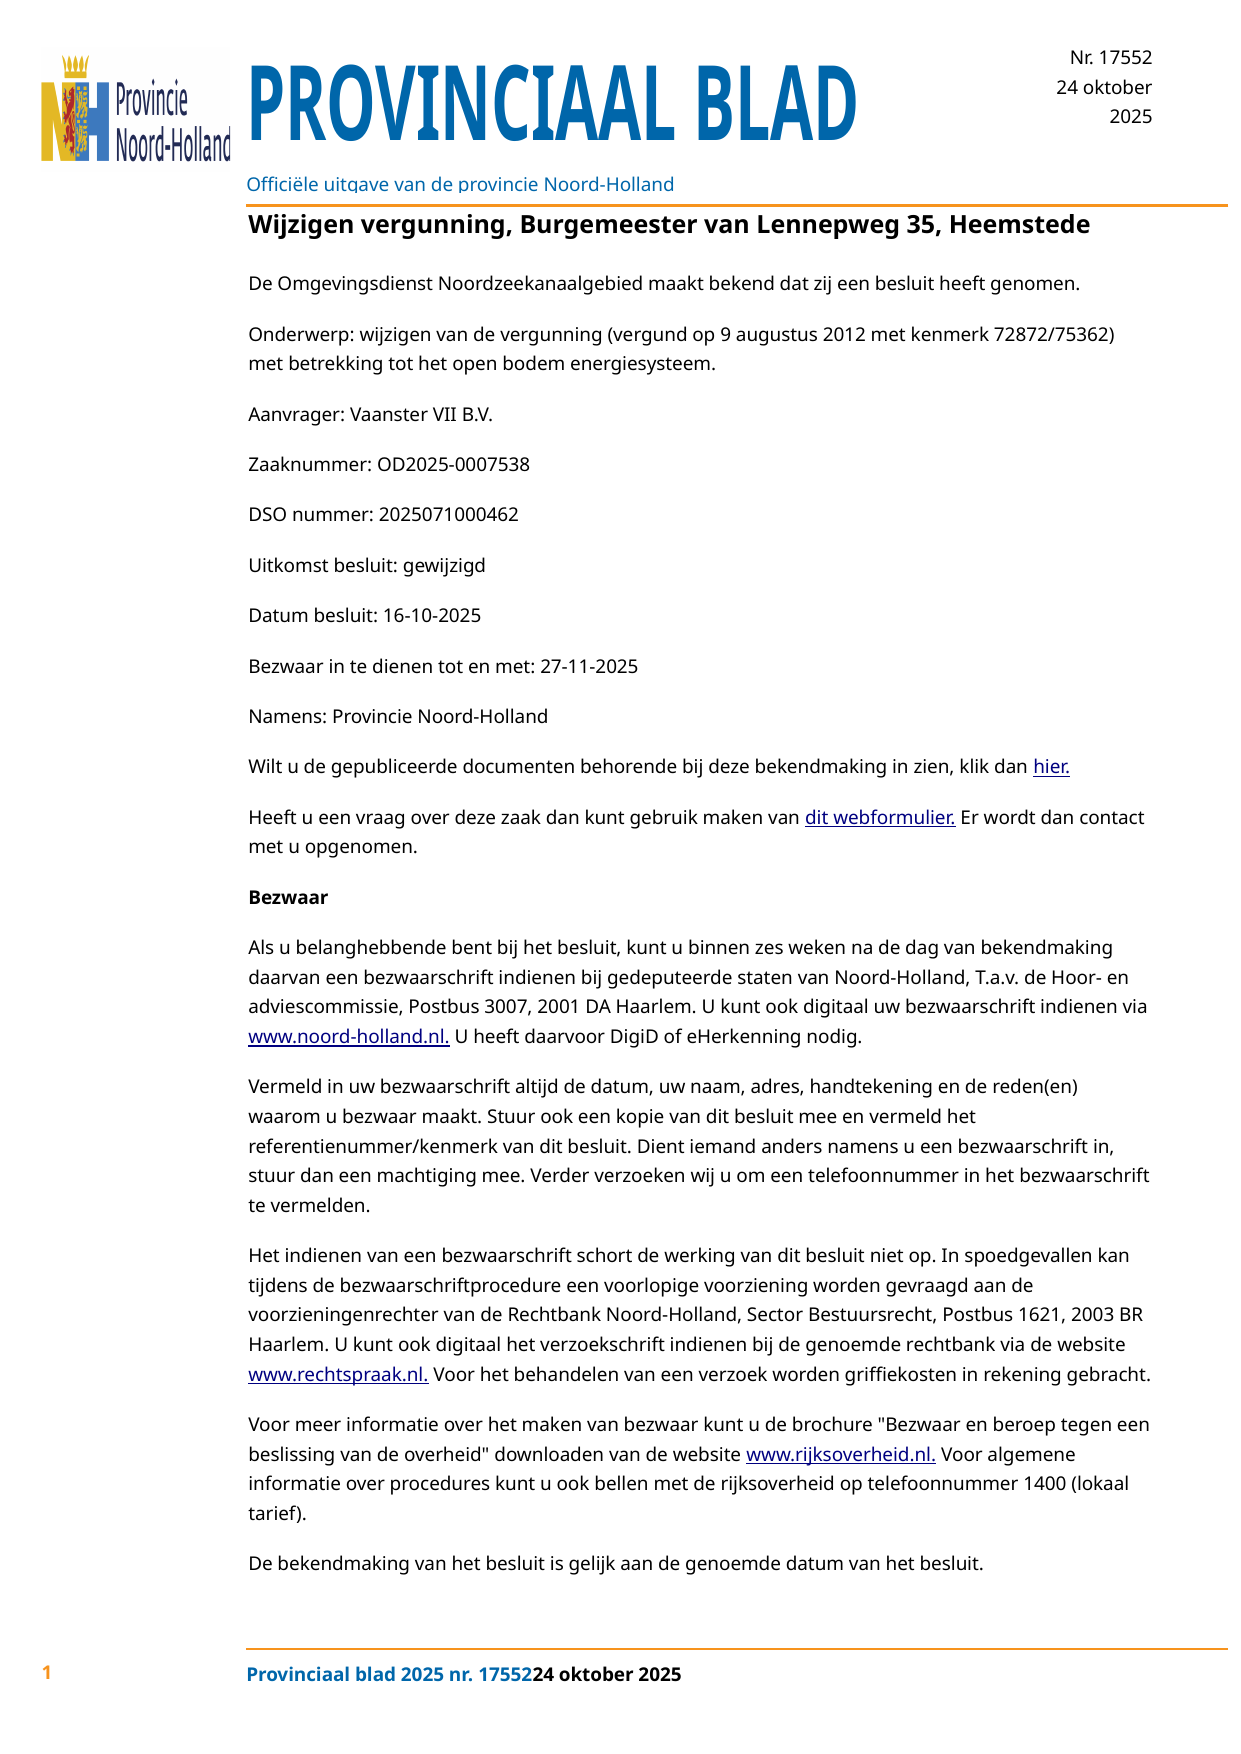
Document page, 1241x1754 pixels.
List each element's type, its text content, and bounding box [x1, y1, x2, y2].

text Datum besluit: 16-10-2025 [248, 602, 1152, 628]
text Het indienen van een bezwaarschrift schort de werking van dit besluit niet op. In spoedgevallen kan tijdens de bezwaarschriftprocedure een voorlopige voorziening worden gevraagd aan de voorzieningenrechter van de Rechtbank Noord-Holland, Sector Bestuursrecht, Postbus 1621, 2003 BR Haarlem. U kunt ook digitaal het verzoekschrift indienen bij de genoemde rechtbank via de website www.rechtspraak.nl. Voor het behandelen van een verzoek worden griffiekosten in rekening gebracht. [248, 1242, 1152, 1386]
text Vermeld in uw bezwaarschrift altijd de datum, uw naam, adres, handtekening en de reden(en) waarom u bezwaar maakt. Stuur ook een kopie van dit besluit mee en vermeld het referentienummer/kenmerk van dit besluit. Dient iemand anders namens u een bezwaarschrift in, stuur dan een machtiging mee. Verder verzoeken wij u om een telefoonnummer in het bezwaarschrift te vermelden. [248, 1074, 1152, 1218]
text Wilt u de gepubliceerde documenten behorende bij deze bekendmaking in zien, klik dan hier. [248, 754, 1152, 779]
text Wijzigen vergunning, Burgemeester van Lennepweg 35, Heemstede [248, 207, 1152, 241]
text Voor meer informatie over het maken van bezwaar kunt u de brochure "Bezwaar en beroep tegen een beslissing van de overheid" downloaden van de website www.rijksoverheid.nl. Voor algemene informatie over procedures kunt u ook bellen met de rijksoverheid op telefoonnummer 1400 (lokaal tarief). [248, 1411, 1152, 1526]
text Zaaknummer: OD2025-0007538 [248, 451, 1152, 477]
text Uitkomst besluit: gewijzigd [248, 552, 1152, 578]
text DSO nummer: 2025071000462 [248, 502, 1152, 527]
picture [41, 47, 231, 172]
text Bezwaar [248, 884, 1152, 910]
text Heeft u een vraag over deze zaak dan kunt gebruik maken van dit webformulier. Er wordt dan contact met u opgenomen. [248, 804, 1152, 859]
text Bezwaar in te dienen tot en met: 27-11-2025 [248, 653, 1152, 678]
text Onderwerp: wijzigen van de vergunning (vergund op 9 augustus 2012 met kenmerk 72872/75362) met betrekking tot het open bodem energiesysteem. [248, 321, 1152, 376]
text Als u belanghebbende bent bij het besluit, kunt u binnen zes weken na de dag van bekendmaking daarvan een bezwaarschrift indienen bij gedeputeerde staten van Noord-Holland, T.a.v. de Hoor- en adviescommissie, Postbus 3007, 2001 DA Haarlem. U kunt ook digitaal uw bezwaarschrift indienen via www.noord-holland.nl. U heeft daarvoor DigiD of eHerkenning nodig. [248, 934, 1152, 1049]
text Aanvrager: Vaanster VII B.V. [248, 401, 1152, 426]
text De bekendmaking van het besluit is gelijk aan de genoemde datum van het besluit. [248, 1550, 1152, 1576]
text De Omgevingsdienst Noordzeekanaalgebied maakt bekend dat zij een besluit heeft genomen. [248, 270, 1152, 296]
text Namens: Provincie Noord-Holland [248, 703, 1152, 729]
